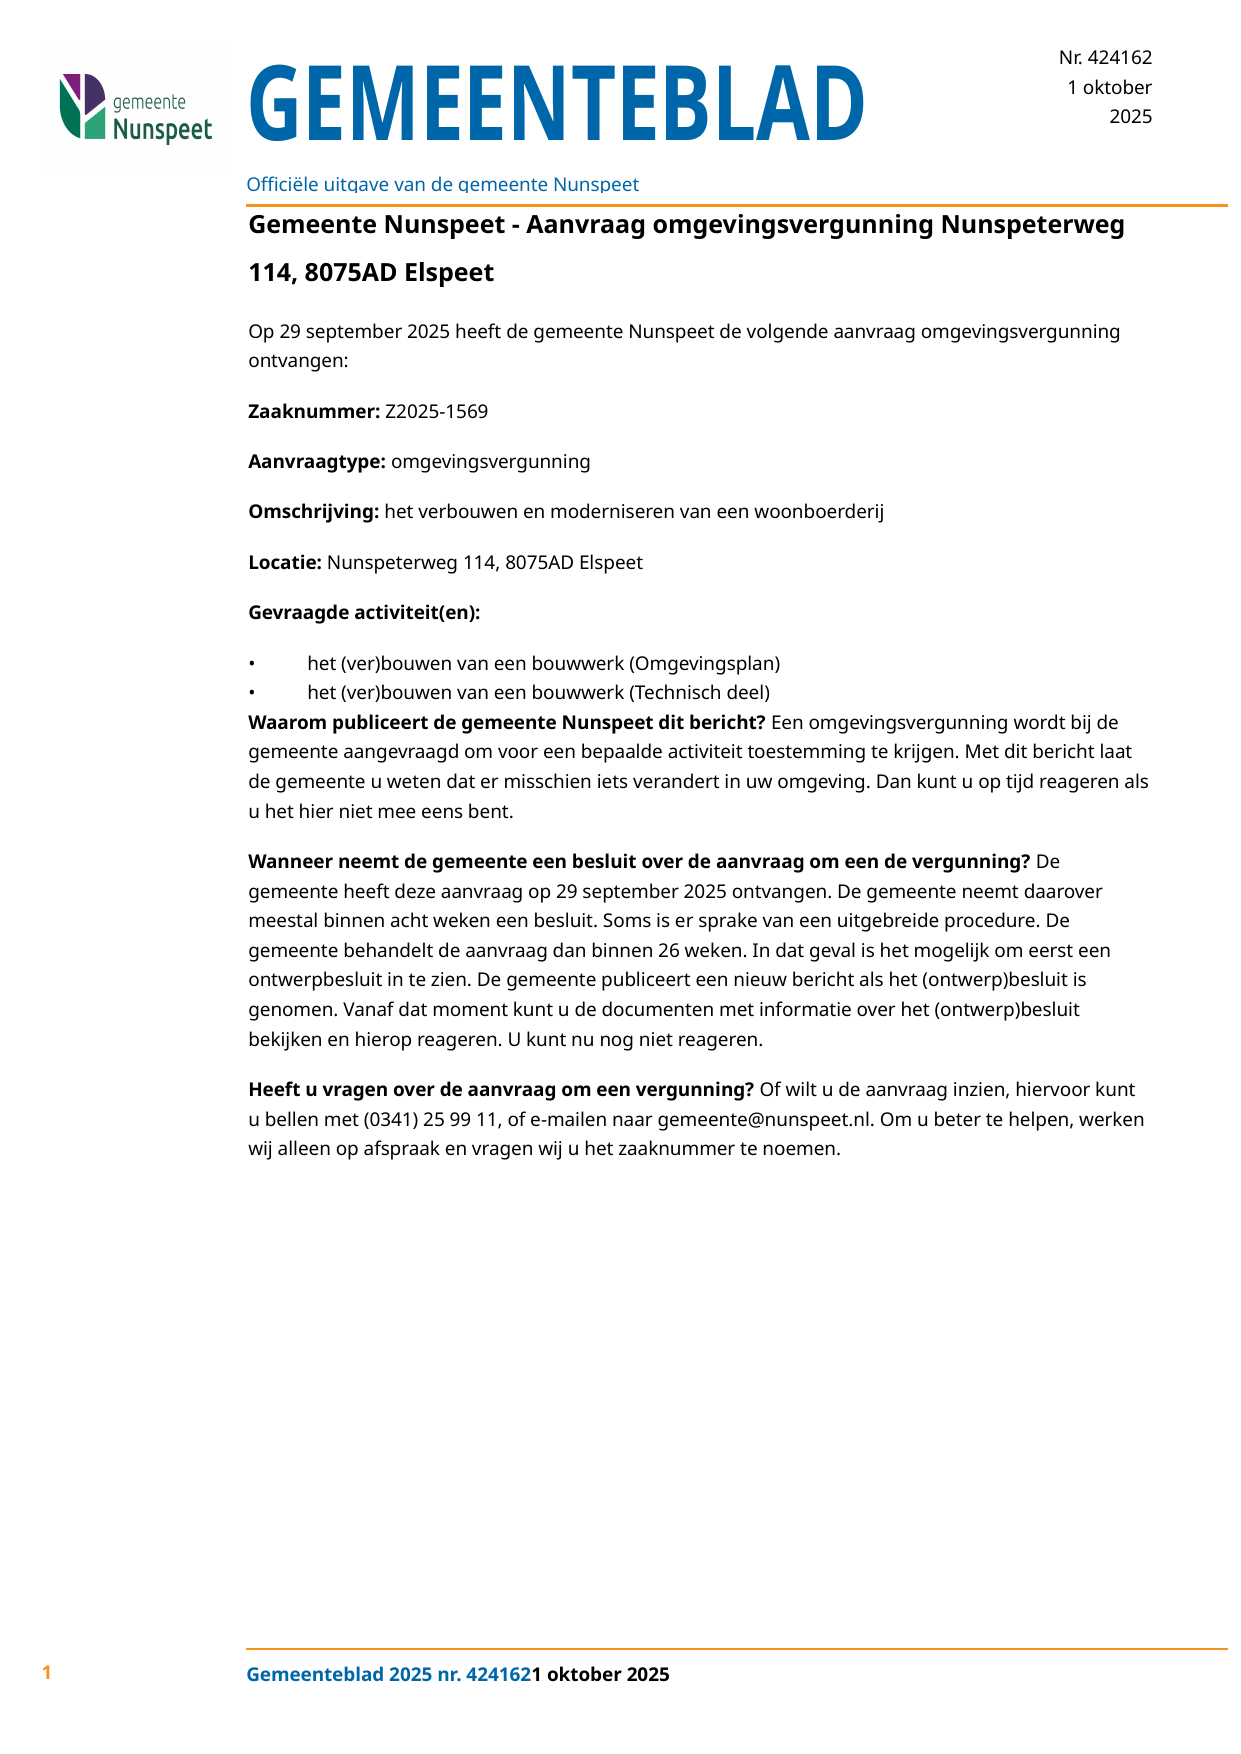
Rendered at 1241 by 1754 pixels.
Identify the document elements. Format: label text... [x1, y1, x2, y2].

text Op 29 september 2025 heeft de gemeente Nunspeet de volgende aanvraag omgevingsvergunning ontvangen: [248, 318, 1152, 373]
list het (ver)bouwen van een bouwwerk (Omgevingsplan) [248, 650, 1152, 676]
list het (ver)bouwen van een bouwwerk (Technisch deel) [248, 679, 1152, 705]
text Heeft u vragen over de aanvraag om een vergunning? Of wilt u de aanvraag inzien, hiervoor kunt u bellen met (0341) 25 99 11, of e-mailen naar gemeente@nunspeet.nl. Om u beter te helpen, werken wij alleen op afspraak en vragen wij u het zaaknummer te noemen. [248, 1076, 1152, 1161]
text Omschrijving: het verbouwen en moderniseren van een woonboerderij [248, 499, 1152, 524]
text Waarom publiceert de gemeente Nunspeet dit bericht? Een omgevingsvergunning wordt bij de gemeente aangevraagd om voor een bepaalde activiteit toestemming te krijgen. Met dit bericht laat de gemeente u weten dat er misschien iets verandert in uw omgeving. Dan kunt u op tijd reageren als u het hier niet mee eens bent. [248, 709, 1152, 824]
picture [41, 47, 231, 172]
text Gevraagde activiteit(en): [248, 599, 1152, 625]
text Zaaknummer: Z2025-1569 [248, 398, 1152, 424]
text Aanvraagtype: omgevingsvergunning [248, 448, 1152, 474]
text Wanneer neemt de gemeente een besluit over de aanvraag om een de vergunning? De gemeente heeft deze aanvraag op 29 september 2025 ontvangen. De gemeente neemt daarover meestal binnen acht weken een besluit. Soms is er sprake van een uitgebreide procedure. De gemeente behandelt de aanvraag dan binnen 26 weken. In dat geval is het mogelijk om eerst een ontwerpbesluit in te zien. De gemeente publiceert een nieuw bericht als het (ontwerp)besluit is genomen. Vanaf dat moment kunt u de documenten met informatie over het (ontwerp)besluit bekijken en hierop reageren. U kunt nu nog niet reageren. [248, 848, 1152, 1052]
text Locatie: Nunspeterweg 114, 8075AD Elspeet [248, 549, 1152, 575]
text Gemeente Nunspeet - Aanvraag omgevingsvergunning Nunspeterweg 114, 8075AD Elspeet [248, 207, 1152, 288]
